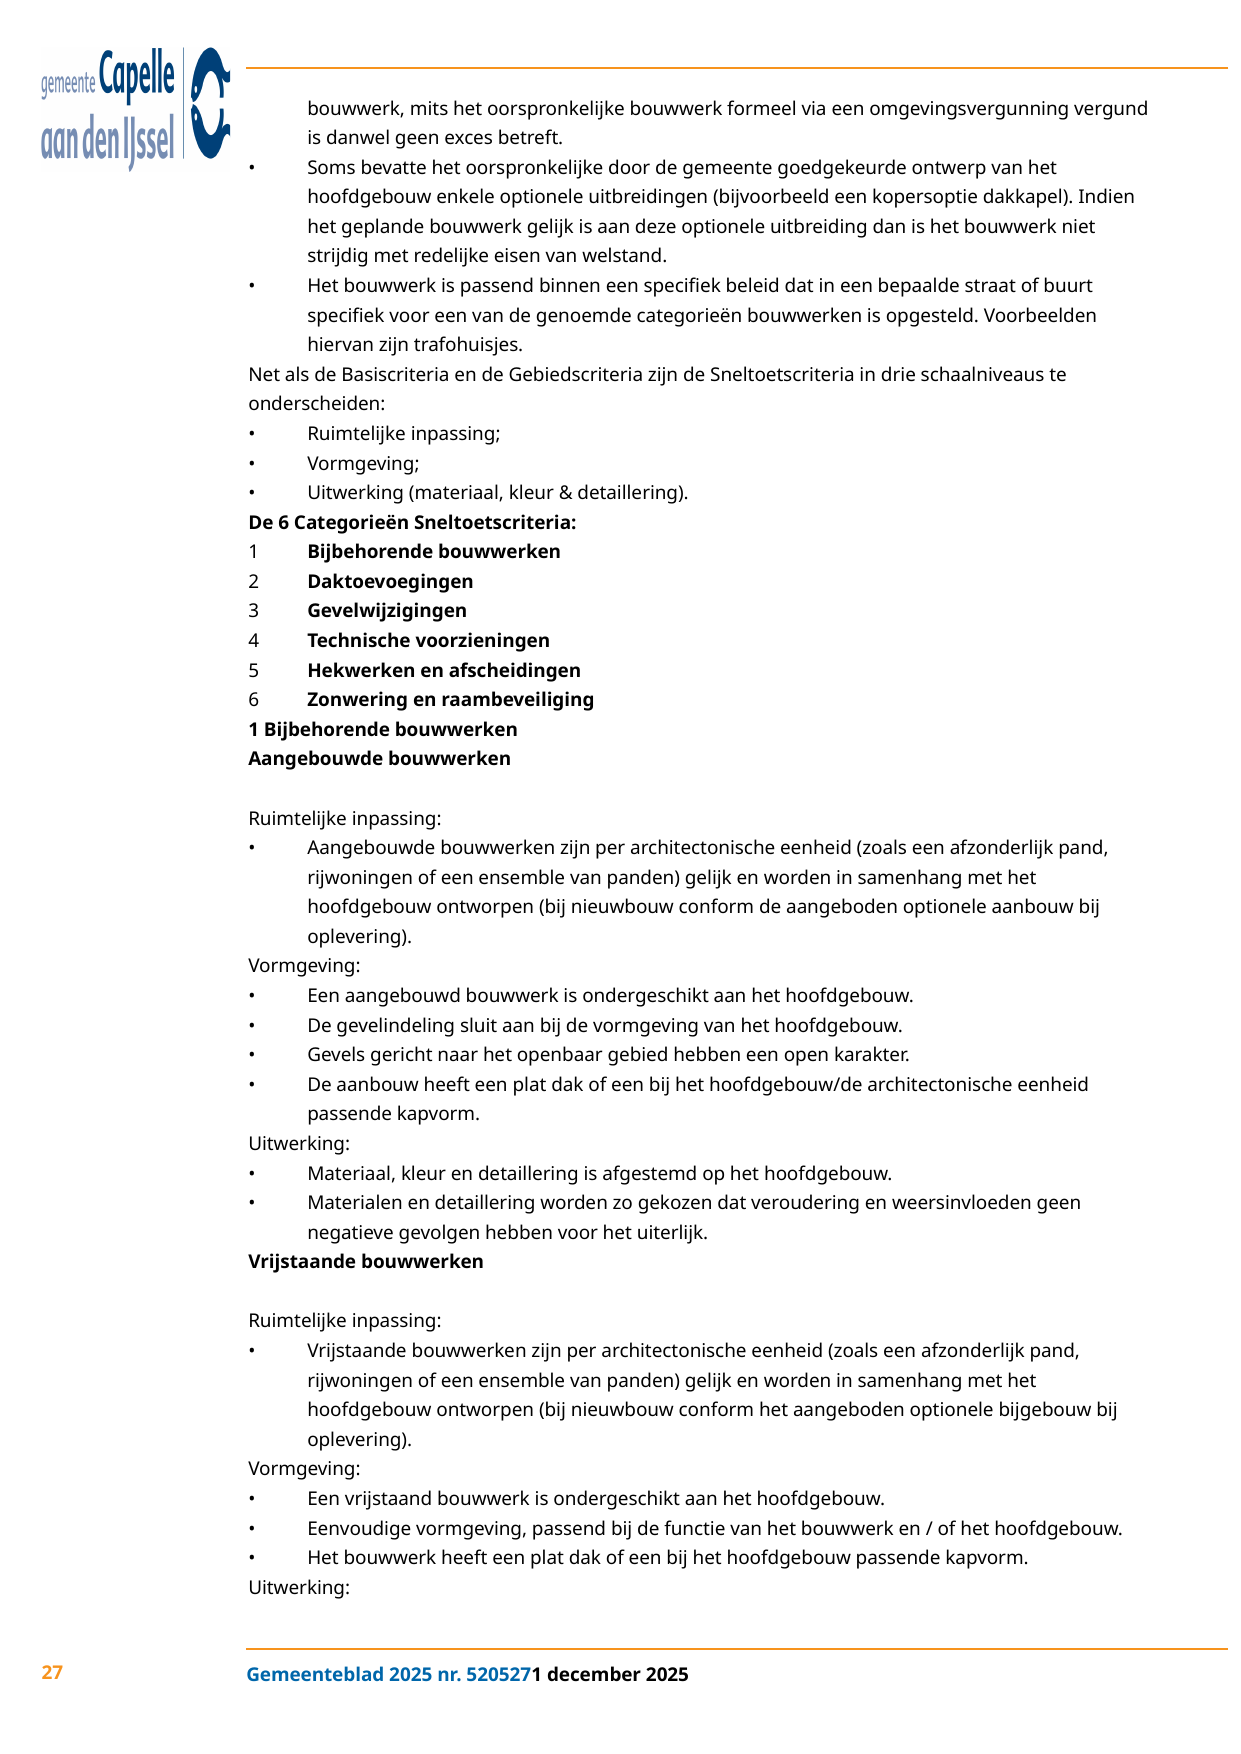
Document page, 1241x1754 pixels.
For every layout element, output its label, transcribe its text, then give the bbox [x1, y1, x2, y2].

list Bijbehorende bouwwerken [248, 538, 1152, 564]
list Eenvoudige vormgeving, passend bij de functie van het bouwwerk en / of het hoofdgebouw. [248, 1515, 1152, 1541]
text Vormgeving: [248, 953, 1152, 978]
list Materiaal, kleur en detaillering is afgestemd op het hoofdgebouw. [248, 1160, 1152, 1186]
text Vrijstaande bouwwerken [248, 1248, 1152, 1274]
list Een vrijstaand bouwwerk is ondergeschikt aan het hoofdgebouw. [248, 1485, 1152, 1511]
list Aangebouwde bouwwerken zijn per architectonische eenheid (zoals een afzonderlijk pand, rijwoningen of een ensemble van panden) gelijk en worden in samenhang met het hoofdgebouw ontworpen (bij nieuwbouw conform de aangeboden optionele aanbouw bij oplevering). [248, 834, 1152, 949]
list De gevelindeling sluit aan bij de vormgeving van het hoofdgebouw. [248, 1012, 1152, 1038]
list Ruimtelijke inpassing; [248, 420, 1152, 446]
list Gevels gericht naar het openbaar gebied hebben een open karakter. [248, 1041, 1152, 1067]
list Technische voorzieningen [248, 627, 1152, 653]
list Vrijstaande bouwwerken zijn per architectonische eenheid (zoals een afzonderlijk pand, rijwoningen of een ensemble van panden) gelijk en worden in samenhang met het hoofdgebouw ontworpen (bij nieuwbouw conform het aangeboden optionele bijgebouw bij oplevering). [248, 1337, 1152, 1452]
list bouwwerk, mits het oorspronkelijke bouwwerk formeel via een omgevingsvergunning vergund is danwel geen exces betreft. [248, 95, 1152, 150]
list De aanbouw heeft een plat dak of een bij het hoofdgebouw/de architectonische eenheid passende kapvorm. [248, 1071, 1152, 1126]
text De 6 Categorieën Sneltoetscriteria: [248, 509, 1152, 535]
text Net als de Basiscriteria en de Gebiedscriteria zijn de Sneltoetscriteria in drie schaalniveaus te onderscheiden: [248, 361, 1152, 416]
list Het bouwwerk heeft een plat dak of een bij het hoofdgebouw passende kapvorm. [248, 1544, 1152, 1570]
text Ruimtelijke inpassing: [248, 805, 1152, 831]
list Soms bevatte het oorspronkelijke door de gemeente goedgekeurde ontwerp van het hoofdgebouw enkele optionele uitbreidingen (bijvoorbeeld een kopersoptie dakkapel). Indien het geplande bouwwerk gelijk is aan deze optionele uitbreiding dan is het bouwwerk niet strijdig met redelijke eisen van welstand. [248, 154, 1152, 268]
list Uitwerking (materiaal, kleur & detaillering). [248, 479, 1152, 505]
list Hekwerken en afscheidingen [248, 657, 1152, 683]
text Aangebouwde bouwwerken [248, 746, 1152, 771]
picture [41, 47, 231, 172]
text Uitwerking: [248, 1130, 1152, 1156]
text Uitwerking: [248, 1574, 1152, 1600]
list Materialen en detaillering worden zo gekozen dat veroudering en weersinvloeden geen negatieve gevolgen hebben voor het uiterlijk. [248, 1189, 1152, 1245]
list Gevelwijzigingen [248, 598, 1152, 623]
list Zonwering en raambeveiliging [248, 686, 1152, 712]
list Daktoevoegingen [248, 568, 1152, 594]
list Een aangebouwd bouwwerk is ondergeschikt aan het hoofdgebouw. [248, 982, 1152, 1008]
text 1 Bijbehorende bouwwerken [248, 716, 1152, 742]
list Vormgeving; [248, 450, 1152, 476]
text Vormgeving: [248, 1456, 1152, 1481]
list Het bouwwerk is passend binnen een specifiek beleid dat in een bepaalde straat of buurt specifiek voor een van de genoemde categorieën bouwwerken is opgesteld. Voorbeelden hiervan zijn trafohuisjes. [248, 272, 1152, 357]
text Ruimtelijke inpassing: [248, 1308, 1152, 1333]
